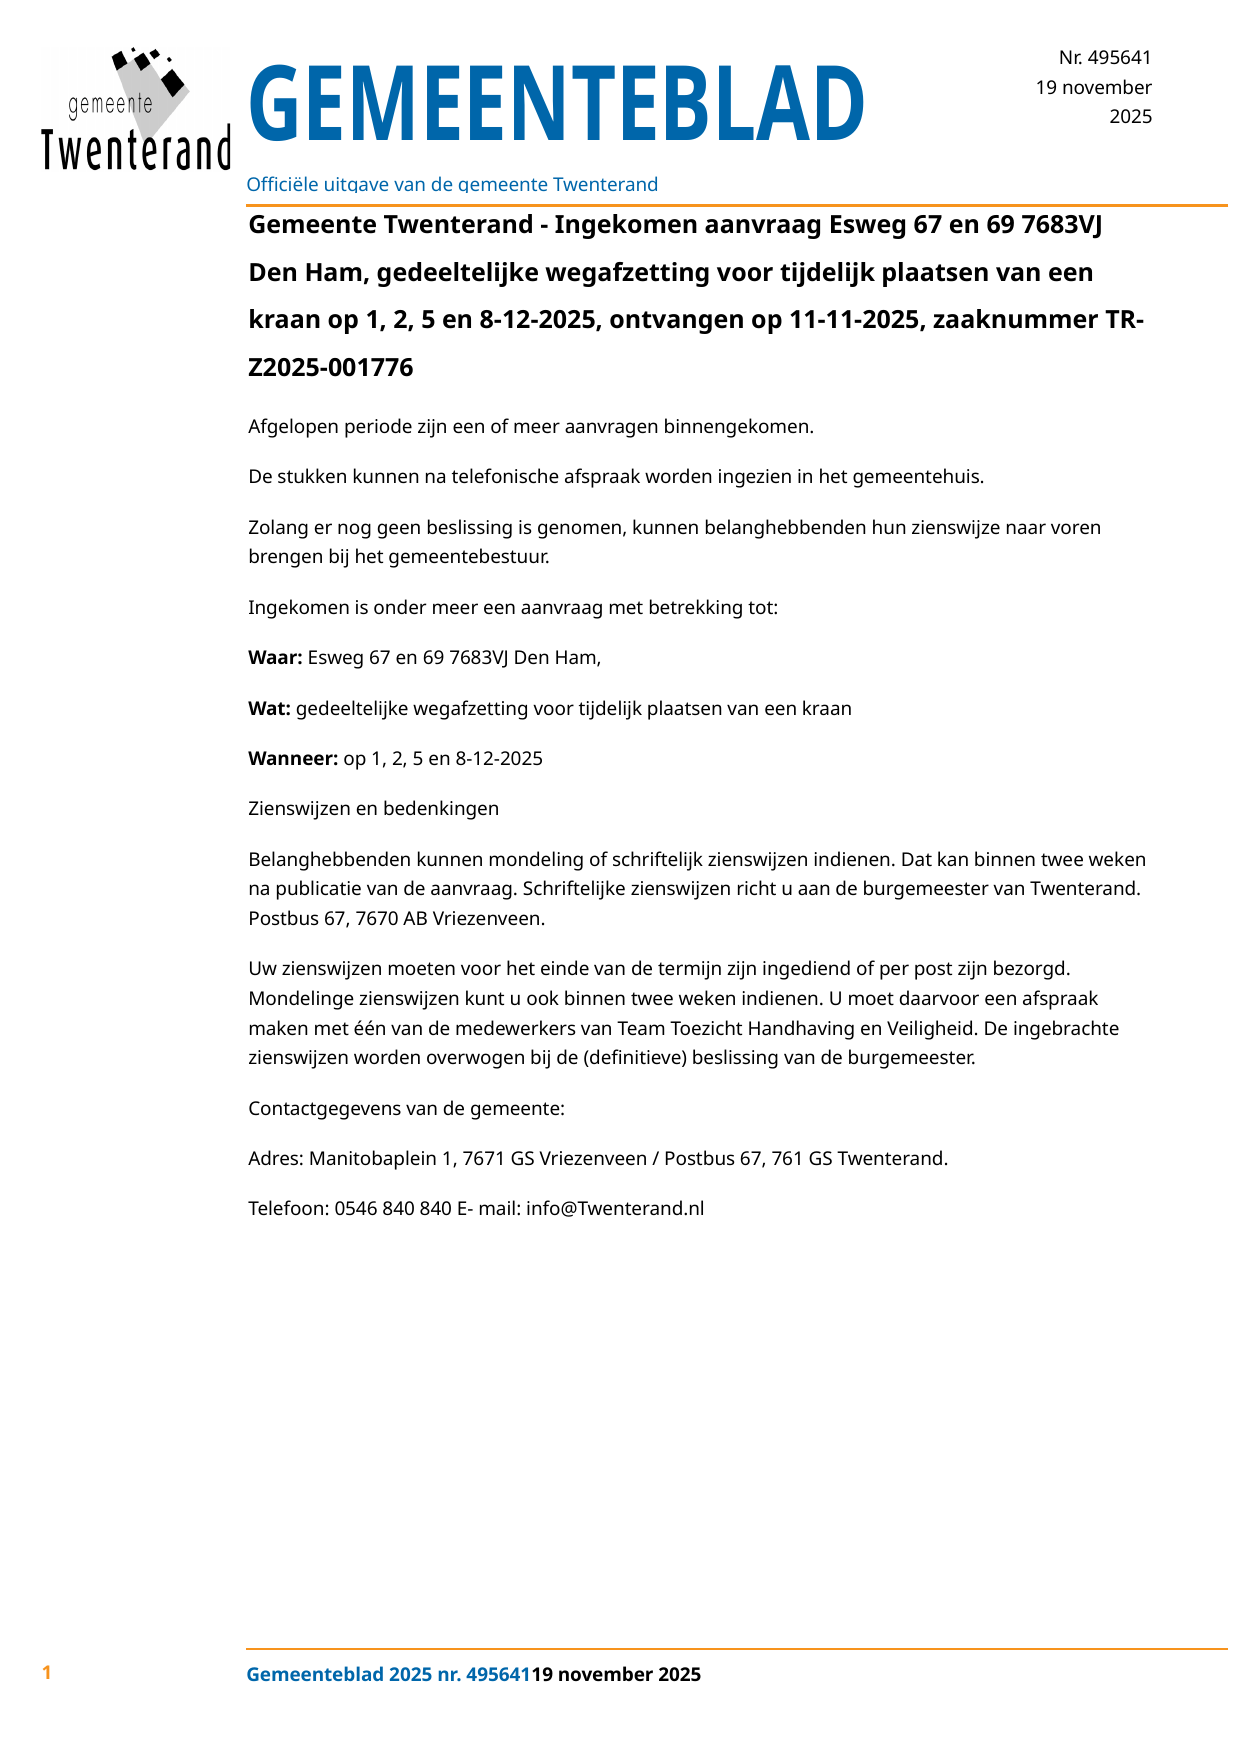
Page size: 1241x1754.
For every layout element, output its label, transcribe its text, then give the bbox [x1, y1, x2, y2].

text Telefoon: 0546 840 840 E- mail: info@Twenterand.nl [248, 1196, 1152, 1221]
text Zienswijzen en bedenkingen [248, 796, 1152, 821]
text De stukken kunnen na telefonische afspraak worden ingezien in het gemeentehuis. [248, 463, 1152, 489]
text Ingekomen is onder meer een aanvraag met betrekking tot: [248, 594, 1152, 620]
text Adres: Manitobaplein 1, 7671 GS Vriezenveen / Postbus 67, 761 GS Twenterand. [248, 1145, 1152, 1171]
text Afgelopen periode zijn een of meer aanvragen binnengekomen. [248, 413, 1152, 439]
text Wanneer: op 1, 2, 5 en 8-12-2025 [248, 745, 1152, 771]
text Contactgegevens van de gemeente: [248, 1095, 1152, 1121]
text Gemeente Twenterand - Ingekomen aanvraag Esweg 67 en 69 7683VJ Den Ham, gedeeltelijke wegafzetting voor tijdelijk plaatsen van een kraan op 1, 2, 5 en 8-12-2025, ontvangen op 11-11-2025, zaaknummer TR-Z2025-001776 [248, 207, 1152, 384]
text Waar: Esweg 67 en 69 7683VJ Den Ham, [248, 644, 1152, 670]
picture [41, 47, 231, 172]
text Uw zienswijzen moeten voor het einde van de termijn zijn ingediend of per post zijn bezorgd. Mondelinge zienswijzen kunt u ook binnen twee weken indienen. U moet daarvoor een afspraak maken met één van de medewerkers van Team Toezicht Handhaving en Veiligheid. De ingebrachte zienswijzen worden overwogen bij de (definitieve) beslissing van de burgemeester. [248, 956, 1152, 1070]
text Belanghebbenden kunnen mondeling of schriftelijk zienswijzen indienen. Dat kan binnen twee weken na publicatie van de aanvraag. Schriftelijke zienswijzen richt u aan de burgemeester van Twenterand. Postbus 67, 7670 AB Vriezenveen. [248, 846, 1152, 931]
text Zolang er nog geen beslissing is genomen, kunnen belanghebbenden hun zienswijze naar voren brengen bij het gemeentebestuur. [248, 514, 1152, 569]
text Wat: gedeeltelijke wegafzetting voor tijdelijk plaatsen van een kraan [248, 695, 1152, 721]
